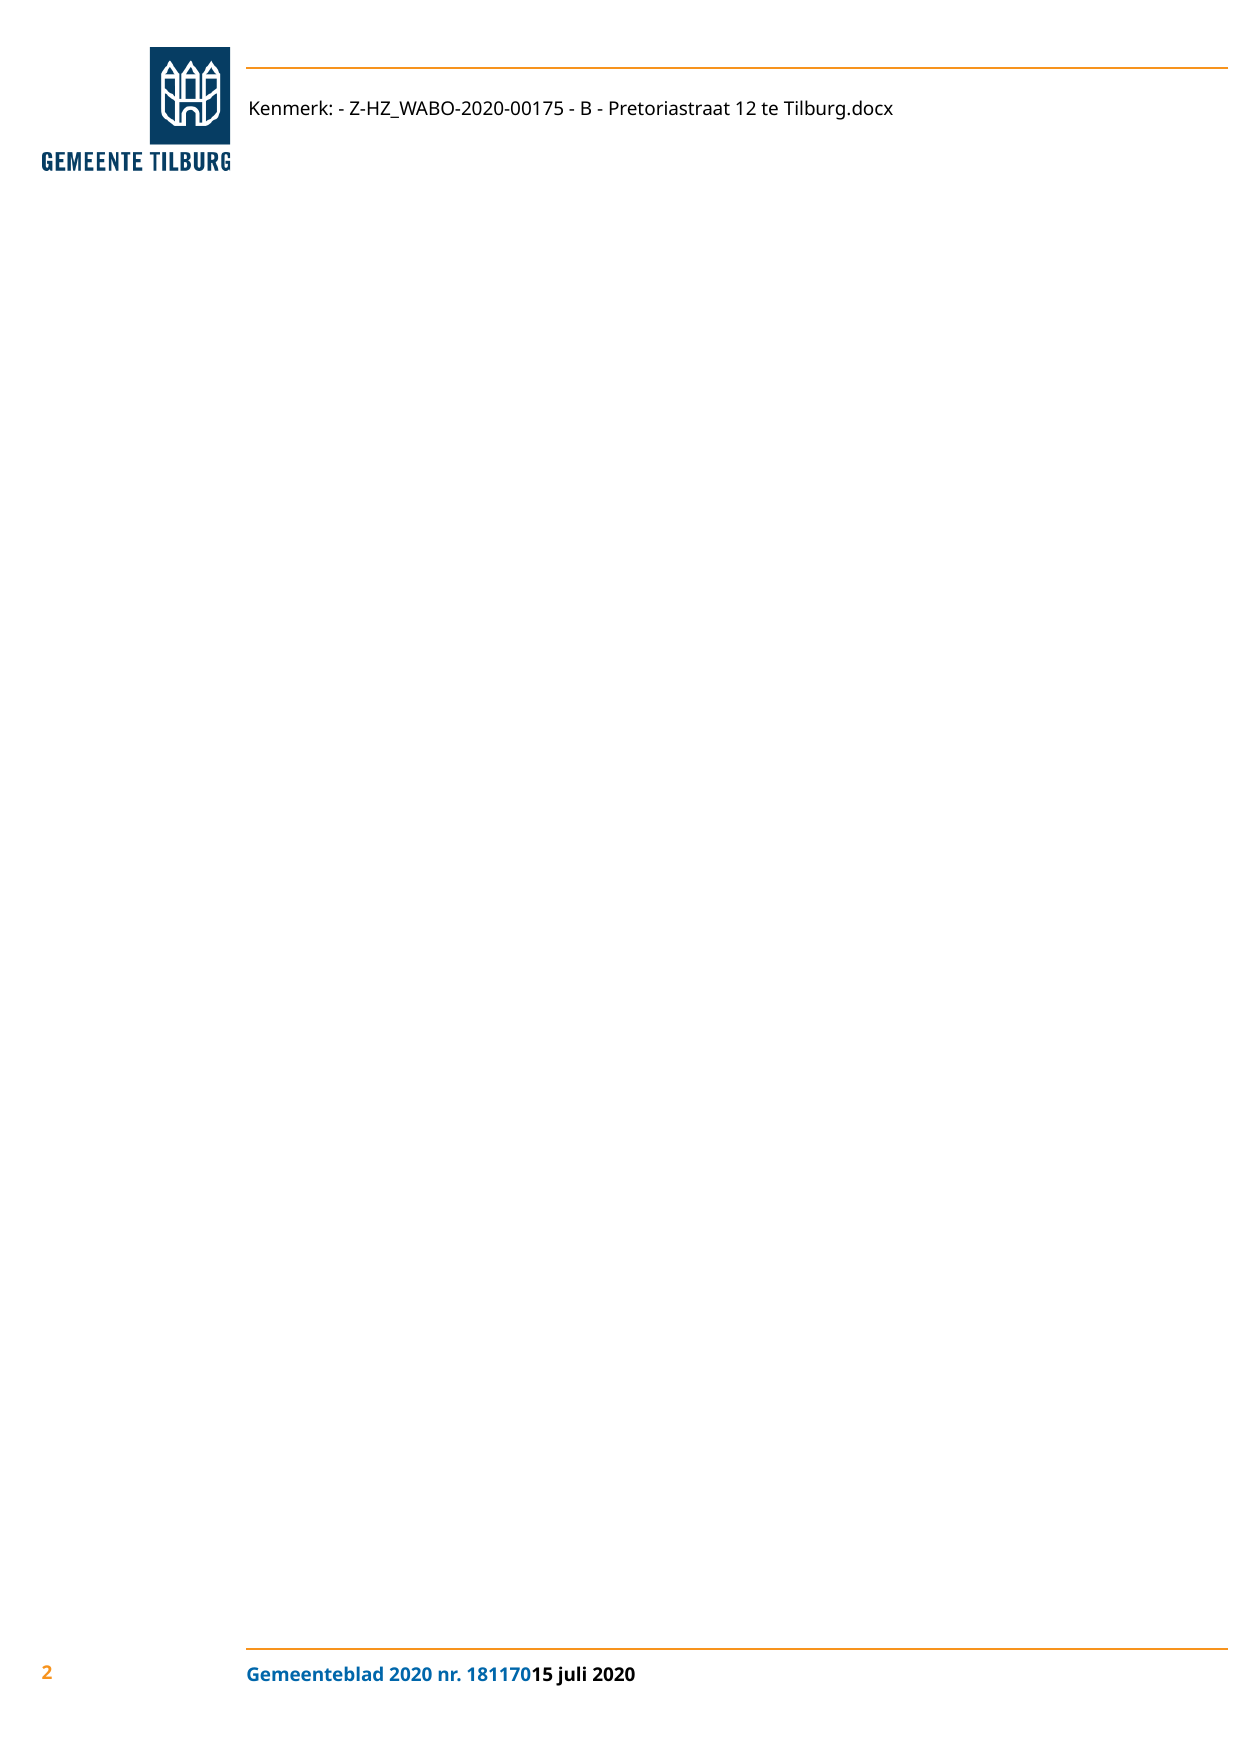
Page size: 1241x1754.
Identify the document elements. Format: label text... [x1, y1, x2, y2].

text Kenmerk: - Z-HZ_WABO-2020-00175 - B - Pretoriastraat 12 te Tilburg.docx [248, 95, 1152, 121]
picture [41, 47, 231, 172]
